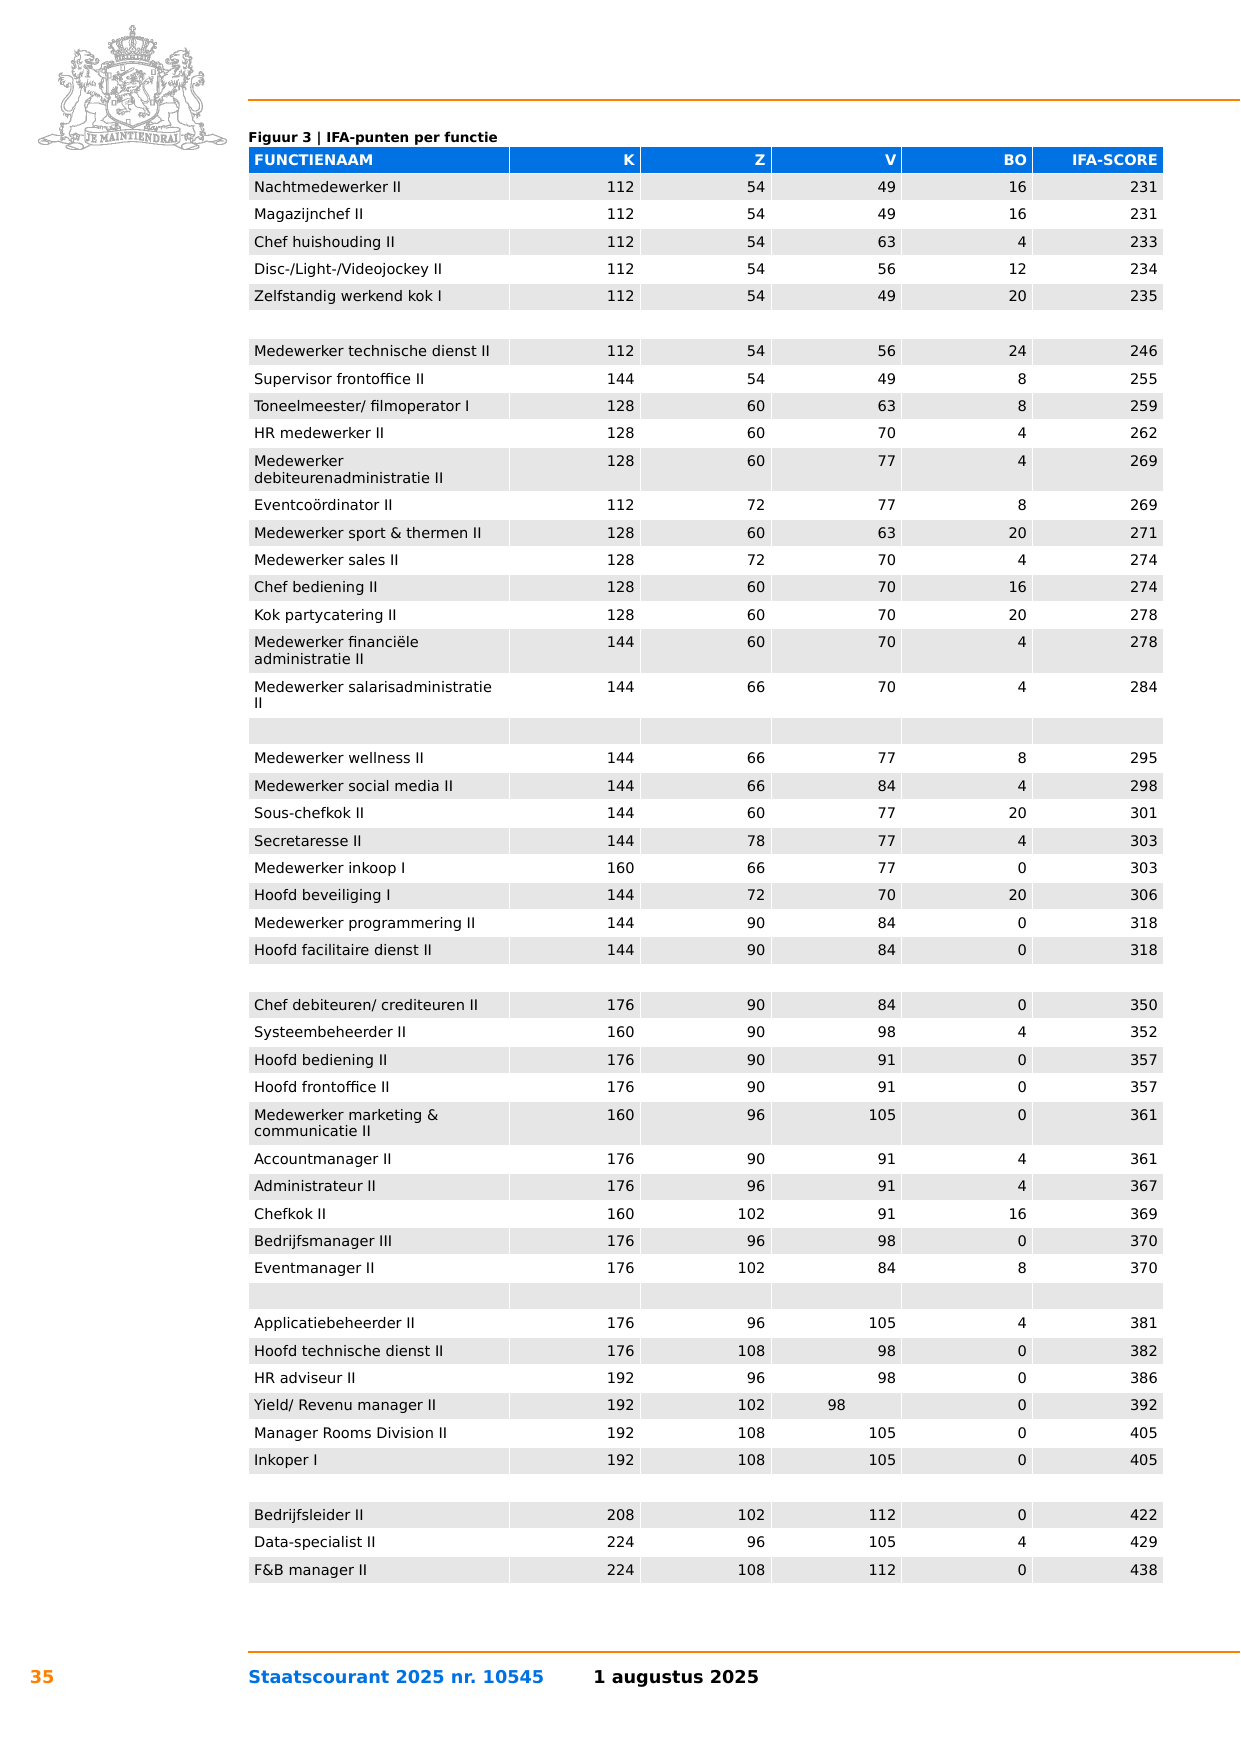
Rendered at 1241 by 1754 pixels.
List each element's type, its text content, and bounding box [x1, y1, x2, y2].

table_cell 350 [1033, 992, 1163, 1018]
table_cell 370 [1033, 1228, 1163, 1254]
table_cell Chefkok II [249, 1201, 509, 1227]
table_cell [249, 1475, 509, 1501]
table_cell 0 [902, 1365, 1032, 1392]
table_cell 144 [510, 800, 640, 827]
table_cell Hoofd frontoffice II [249, 1074, 509, 1101]
table_cell 176 [510, 1256, 640, 1282]
table_cell [641, 1283, 771, 1309]
table_cell [249, 311, 509, 337]
table_cell Bedrijfsleider II [249, 1502, 509, 1528]
table_cell 56 [772, 339, 901, 365]
table_cell Disc-/Light-/Videojockey II [249, 256, 509, 283]
table_cell 20 [902, 883, 1032, 909]
table_cell 63 [772, 229, 901, 255]
table_cell 96 [641, 1310, 771, 1337]
table_cell 105 [772, 1530, 901, 1556]
table_cell Bedrijfsmanager III [249, 1228, 509, 1254]
table_cell 128 [510, 393, 640, 419]
table_cell HR adviseur II [249, 1365, 509, 1392]
table_cell 108 [641, 1338, 771, 1364]
table_cell 128 [510, 602, 640, 628]
table_cell 102 [641, 1393, 771, 1419]
table_cell 271 [1033, 520, 1163, 546]
table_cell 54 [641, 174, 771, 200]
table_cell 128 [510, 547, 640, 573]
table_cell 0 [902, 992, 1032, 1018]
table_cell Nachtmedewerker II [249, 174, 509, 200]
table_cell 405 [1033, 1448, 1163, 1474]
table_cell 274 [1033, 575, 1163, 601]
table_cell 306 [1033, 883, 1163, 909]
table_cell Eventcoördinator II [249, 493, 509, 519]
table_cell 84 [772, 910, 901, 936]
table_cell 0 [902, 1557, 1032, 1583]
table_cell [902, 965, 1032, 991]
table_cell 54 [641, 229, 771, 255]
table_cell Supervisor frontoffice II [249, 366, 509, 392]
table_cell 70 [772, 421, 901, 447]
table_cell 77 [772, 855, 901, 881]
table_cell [1033, 1475, 1163, 1501]
table_cell 231 [1033, 201, 1163, 228]
table_cell FUNCTIENAAM [249, 147, 509, 173]
table_cell F&B manager II [249, 1557, 509, 1583]
table_cell 112 [510, 493, 640, 519]
table_cell 102 [641, 1502, 771, 1528]
table_header Figuur 3 | IFA-punten per functie [248, 130, 1163, 146]
table_cell Administrateur II [249, 1174, 509, 1200]
table_cell 4 [902, 674, 1032, 717]
table_cell 60 [641, 602, 771, 628]
table_cell 8 [902, 1256, 1032, 1282]
table_cell Applicatiebeheerder II [249, 1310, 509, 1337]
table_cell HR medewerker II [249, 421, 509, 447]
table_cell 382 [1033, 1338, 1163, 1364]
table_cell 4 [902, 773, 1032, 799]
table_cell [510, 311, 640, 337]
table_cell 4 [902, 1310, 1032, 1337]
table_cell Systeembeheerder II [249, 1020, 509, 1046]
table_cell 98 [772, 1365, 901, 1392]
table_cell 91 [772, 1174, 901, 1200]
table_cell 284 [1033, 674, 1163, 717]
table_cell Secretaresse II [249, 828, 509, 854]
table_cell 0 [902, 1502, 1032, 1528]
table_cell Data-specialist II [249, 1530, 509, 1556]
table_cell [1033, 1283, 1163, 1309]
table_cell 102 [641, 1201, 771, 1227]
table_cell 352 [1033, 1020, 1163, 1046]
table_cell 235 [1033, 284, 1163, 310]
table_cell 112 [510, 174, 640, 200]
table_cell [510, 1475, 640, 1501]
table_cell 77 [772, 828, 901, 854]
table_cell Magazijnchef II [249, 201, 509, 228]
table_cell K [510, 147, 640, 173]
table_cell 78 [641, 828, 771, 854]
table_cell 20 [902, 602, 1032, 628]
table_cell 96 [641, 1174, 771, 1200]
table_cell 303 [1033, 855, 1163, 881]
table_cell 54 [641, 339, 771, 365]
table_cell 0 [902, 1448, 1032, 1474]
table_cell 144 [510, 366, 640, 392]
table_cell 128 [510, 575, 640, 601]
table_cell 176 [510, 1174, 640, 1200]
table_cell [902, 1475, 1032, 1501]
table_cell 176 [510, 1310, 640, 1337]
table_cell 70 [772, 575, 901, 601]
table_cell 16 [902, 1201, 1032, 1227]
table_cell 70 [772, 547, 901, 573]
table_cell Sous-chefkok II [249, 800, 509, 827]
table_cell 246 [1033, 339, 1163, 365]
table_cell 361 [1033, 1146, 1163, 1172]
table_cell 8 [902, 393, 1032, 419]
table_cell [902, 1283, 1032, 1309]
table_cell 60 [641, 421, 771, 447]
table_cell 20 [902, 800, 1032, 827]
table_cell 98 [772, 1228, 901, 1254]
table_cell 91 [772, 1074, 901, 1101]
table_cell 192 [510, 1365, 640, 1392]
table_cell 108 [641, 1557, 771, 1583]
table_cell 105 [772, 1102, 901, 1145]
table_cell [249, 1283, 509, 1309]
table_cell 370 [1033, 1256, 1163, 1282]
table_cell 90 [641, 937, 771, 964]
table_cell 54 [641, 256, 771, 283]
table_cell 49 [772, 201, 901, 228]
table_cell 144 [510, 674, 640, 717]
table_cell [902, 311, 1032, 337]
table_cell 105 [772, 1448, 901, 1474]
table_cell 160 [510, 1020, 640, 1046]
table_cell 4 [902, 421, 1032, 447]
table_cell 77 [772, 448, 901, 491]
table_cell 98 [772, 1393, 901, 1419]
table_cell 60 [641, 393, 771, 419]
table_cell 90 [641, 910, 771, 936]
table_cell 144 [510, 910, 640, 936]
table_cell 192 [510, 1448, 640, 1474]
table_cell 112 [510, 284, 640, 310]
table_cell 91 [772, 1201, 901, 1227]
table_cell Medewerker debiteurenadministratie II [249, 448, 509, 491]
table_cell 4 [902, 229, 1032, 255]
table_cell 60 [641, 520, 771, 546]
table_cell [249, 965, 509, 991]
table_cell Medewerker marketing & communicatie II [249, 1102, 509, 1145]
table_cell Chef bediening II [249, 575, 509, 601]
table_cell 144 [510, 629, 640, 673]
table_cell 357 [1033, 1074, 1163, 1101]
table_cell 144 [510, 883, 640, 909]
table_cell 405 [1033, 1420, 1163, 1446]
table_cell 0 [902, 910, 1032, 936]
table_cell 0 [902, 1102, 1032, 1145]
table_cell 0 [902, 855, 1032, 881]
table_cell 90 [641, 992, 771, 1018]
table_cell 90 [641, 1020, 771, 1046]
table_cell 70 [772, 629, 901, 673]
table_cell [510, 718, 640, 744]
table_cell 112 [510, 256, 640, 283]
table_cell Yield/ Revenu manager II [249, 1393, 509, 1419]
table_cell 56 [772, 256, 901, 283]
table_cell Hoofd facilitaire dienst II [249, 937, 509, 964]
table_cell 176 [510, 1338, 640, 1364]
table_cell 108 [641, 1420, 771, 1446]
table_cell 4 [902, 1146, 1032, 1172]
table_cell Eventmanager II [249, 1256, 509, 1282]
table_cell [249, 718, 509, 744]
table_cell 60 [641, 629, 771, 673]
table_cell 102 [641, 1256, 771, 1282]
table_cell [641, 965, 771, 991]
table_cell 112 [772, 1502, 901, 1528]
table_cell 4 [902, 1530, 1032, 1556]
table_cell Medewerker inkoop I [249, 855, 509, 881]
picture [38, 25, 227, 150]
table_cell [772, 1283, 901, 1309]
table_cell [510, 1283, 640, 1309]
table_cell 392 [1033, 1393, 1163, 1419]
table_cell 259 [1033, 393, 1163, 419]
table_cell 176 [510, 1228, 640, 1254]
table_cell 90 [641, 1047, 771, 1073]
table_cell 429 [1033, 1530, 1163, 1556]
table_cell 160 [510, 855, 640, 881]
table_cell 274 [1033, 547, 1163, 573]
table_cell [641, 1475, 771, 1501]
table_cell 49 [772, 366, 901, 392]
table_cell 369 [1033, 1201, 1163, 1227]
table_cell 91 [772, 1047, 901, 1073]
table_cell Kok partycatering II [249, 602, 509, 628]
table_cell Medewerker wellness II [249, 746, 509, 772]
table_cell Inkoper I [249, 1448, 509, 1474]
table_cell 77 [772, 493, 901, 519]
table_cell 70 [772, 674, 901, 717]
table_cell Zelfstandig werkend kok I [249, 284, 509, 310]
table_cell 4 [902, 448, 1032, 491]
table_cell 144 [510, 937, 640, 964]
table_cell 0 [902, 1047, 1032, 1073]
table_cell [902, 718, 1032, 744]
table_cell 381 [1033, 1310, 1163, 1337]
table_cell 303 [1033, 828, 1163, 854]
table_cell 295 [1033, 746, 1163, 772]
table_cell 16 [902, 575, 1032, 601]
table_cell 318 [1033, 910, 1163, 936]
table_cell 49 [772, 284, 901, 310]
table_cell 96 [641, 1228, 771, 1254]
table_cell 4 [902, 629, 1032, 673]
table_cell 90 [641, 1074, 771, 1101]
table_cell Toneelmeester/ filmoperator I [249, 393, 509, 419]
table_cell [510, 965, 640, 991]
table_cell 90 [641, 1146, 771, 1172]
table_cell 128 [510, 520, 640, 546]
table_cell 96 [641, 1530, 771, 1556]
table_cell 20 [902, 520, 1032, 546]
table_cell 112 [772, 1557, 901, 1583]
table_cell 24 [902, 339, 1032, 365]
table_cell Z [641, 147, 771, 173]
table_cell 84 [772, 1256, 901, 1282]
table_cell 8 [902, 366, 1032, 392]
table_cell 66 [641, 746, 771, 772]
table_cell 91 [772, 1146, 901, 1172]
table_cell Medewerker programmering II [249, 910, 509, 936]
table_cell 278 [1033, 629, 1163, 673]
table_cell Hoofd beveiliging I [249, 883, 509, 909]
table_cell 63 [772, 393, 901, 419]
table_cell 367 [1033, 1174, 1163, 1200]
table_cell 176 [510, 992, 640, 1018]
table_cell 105 [772, 1420, 901, 1446]
table_cell 176 [510, 1047, 640, 1073]
table_cell 54 [641, 284, 771, 310]
table_cell 224 [510, 1530, 640, 1556]
table_cell Medewerker social media II [249, 773, 509, 799]
table_cell 269 [1033, 448, 1163, 491]
table_cell Hoofd bediening II [249, 1047, 509, 1073]
table_cell Medewerker sales II [249, 547, 509, 573]
table_cell 4 [902, 1020, 1032, 1046]
table_cell 96 [641, 1365, 771, 1392]
table_cell 12 [902, 256, 1032, 283]
table_cell 192 [510, 1420, 640, 1446]
table_cell 96 [641, 1102, 771, 1145]
table_cell 63 [772, 520, 901, 546]
table_cell 192 [510, 1393, 640, 1419]
table_cell 224 [510, 1557, 640, 1583]
table_cell 176 [510, 1146, 640, 1172]
table_cell [641, 311, 771, 337]
table_cell 438 [1033, 1557, 1163, 1583]
table_cell BO [902, 147, 1032, 173]
table_cell V [772, 147, 901, 173]
table_cell 77 [772, 746, 901, 772]
table_cell 231 [1033, 174, 1163, 200]
table_cell 0 [902, 1338, 1032, 1364]
table_cell 208 [510, 1502, 640, 1528]
table_cell Chef huishouding II [249, 229, 509, 255]
table_cell 49 [772, 174, 901, 200]
table_cell 4 [902, 547, 1032, 573]
table_cell 98 [772, 1338, 901, 1364]
table_cell 234 [1033, 256, 1163, 283]
table_cell Medewerker financiële administratie II [249, 629, 509, 673]
table_cell 77 [772, 800, 901, 827]
table_cell IFA-SCORE [1033, 147, 1163, 173]
table_cell 72 [641, 547, 771, 573]
table_cell 0 [902, 1228, 1032, 1254]
table_cell 0 [902, 1420, 1032, 1446]
table_cell 160 [510, 1102, 640, 1145]
table_cell 422 [1033, 1502, 1163, 1528]
table_cell [641, 718, 771, 744]
table_cell Accountmanager II [249, 1146, 509, 1172]
table_cell 255 [1033, 366, 1163, 392]
table_cell 84 [772, 992, 901, 1018]
table_cell Manager Rooms Division II [249, 1420, 509, 1446]
table_cell 144 [510, 746, 640, 772]
table_cell 112 [510, 201, 640, 228]
table_cell 54 [641, 201, 771, 228]
table_cell Hoofd technische dienst II [249, 1338, 509, 1364]
table_cell [772, 965, 901, 991]
table_cell 386 [1033, 1365, 1163, 1392]
table_cell 84 [772, 937, 901, 964]
table_cell Chef debiteuren/ crediteuren II [249, 992, 509, 1018]
table_cell 60 [641, 448, 771, 491]
table_cell 176 [510, 1074, 640, 1101]
table_cell 20 [902, 284, 1032, 310]
table_cell [1033, 965, 1163, 991]
table_cell 8 [902, 746, 1032, 772]
table_cell 98 [772, 1020, 901, 1046]
table_cell [1033, 311, 1163, 337]
table_cell 318 [1033, 937, 1163, 964]
table_cell 269 [1033, 493, 1163, 519]
table_cell 357 [1033, 1047, 1163, 1073]
table_cell 105 [772, 1310, 901, 1337]
table_cell [772, 311, 901, 337]
table_cell 128 [510, 448, 640, 491]
table_cell 160 [510, 1201, 640, 1227]
table_cell 0 [902, 1393, 1032, 1419]
table_cell 361 [1033, 1102, 1163, 1145]
table_cell 66 [641, 674, 771, 717]
table_cell 108 [641, 1448, 771, 1474]
table_cell 60 [641, 800, 771, 827]
table_cell 84 [772, 773, 901, 799]
table_cell 128 [510, 421, 640, 447]
table_cell 298 [1033, 773, 1163, 799]
table_cell [1033, 718, 1163, 744]
table_cell 262 [1033, 421, 1163, 447]
table_cell 70 [772, 883, 901, 909]
table_cell 144 [510, 773, 640, 799]
table_cell 278 [1033, 602, 1163, 628]
table_cell Medewerker technische dienst II [249, 339, 509, 365]
table_cell 60 [641, 575, 771, 601]
table_cell 8 [902, 493, 1032, 519]
table_cell 0 [902, 1074, 1032, 1101]
table_cell 66 [641, 855, 771, 881]
table_cell 301 [1033, 800, 1163, 827]
table_cell 16 [902, 174, 1032, 200]
table_cell 16 [902, 201, 1032, 228]
table_cell 66 [641, 773, 771, 799]
table_cell 70 [772, 602, 901, 628]
table_cell Medewerker salarisadministratie II [249, 674, 509, 717]
table_cell 72 [641, 883, 771, 909]
table_cell [772, 718, 901, 744]
table_cell 54 [641, 366, 771, 392]
table_cell 4 [902, 828, 1032, 854]
table_cell 0 [902, 937, 1032, 964]
table_cell 4 [902, 1174, 1032, 1200]
table_cell 112 [510, 339, 640, 365]
table_cell 144 [510, 828, 640, 854]
table_cell 72 [641, 493, 771, 519]
table_cell 233 [1033, 229, 1163, 255]
table_cell 112 [510, 229, 640, 255]
table_cell Medewerker sport & thermen II [249, 520, 509, 546]
table_cell [772, 1475, 901, 1501]
